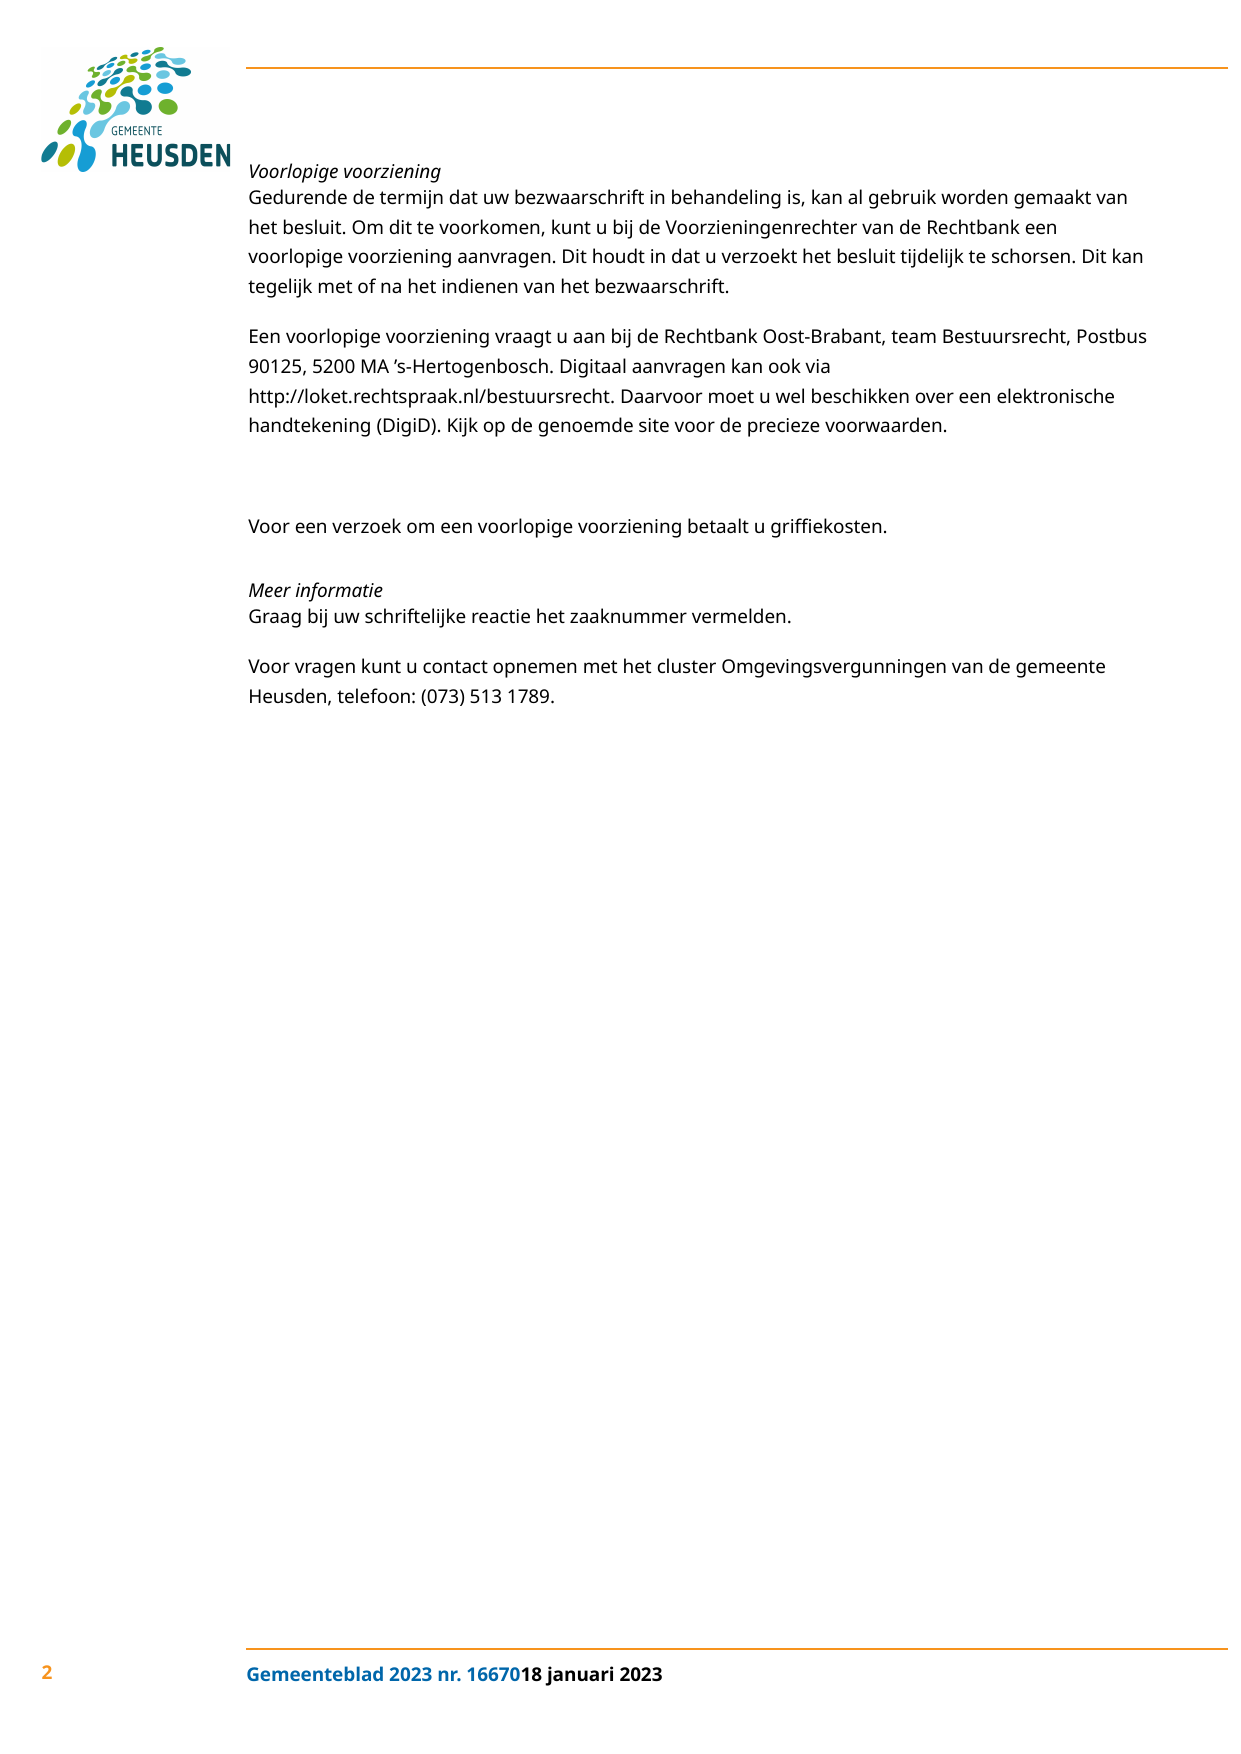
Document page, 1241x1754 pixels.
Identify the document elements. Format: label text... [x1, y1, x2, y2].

text Voorlopige voorziening [248, 159, 1152, 184]
picture [41, 47, 231, 172]
text Graag bij uw schriftelijke reactie het zaaknummer vermelden. [248, 603, 1152, 629]
text Gedurende de termijn dat uw bezwaarschrift in behandeling is, kan al gebruik worden gemaakt van het besluit. Om dit te voorkomen, kunt u bij de Voorzieningenrechter van de Rechtbank een voorlopige voorziening aanvragen. Dit houdt in dat u verzoekt het besluit tijdelijk te schorsen. Dit kan tegelijk met of na het indienen van het bezwaarschrift. [248, 184, 1152, 299]
text Voor een verzoek om een voorlopige voorziening betaalt u griffiekosten. [248, 513, 1152, 539]
text Voor vragen kunt u contact opnemen met het cluster Omgevingsvergunningen van de gemeente Heusden, telefoon: (073) 513 1789. [248, 653, 1152, 709]
text Een voorlopige voorziening vraagt u aan bij de Rechtbank Oost-Brabant, team Bestuursrecht, Postbus 90125, 5200 MA ’s-Hertogenbosch. Digitaal aanvragen kan ook via http://loket.rechtspraak.nl/bestuursrecht. Daarvoor moet u wel beschikken over een elektronische handtekening (DigiD). Kijk op de genoemde site voor de precieze voorwaarden. [248, 324, 1152, 438]
text Meer informatie [248, 577, 1152, 603]
